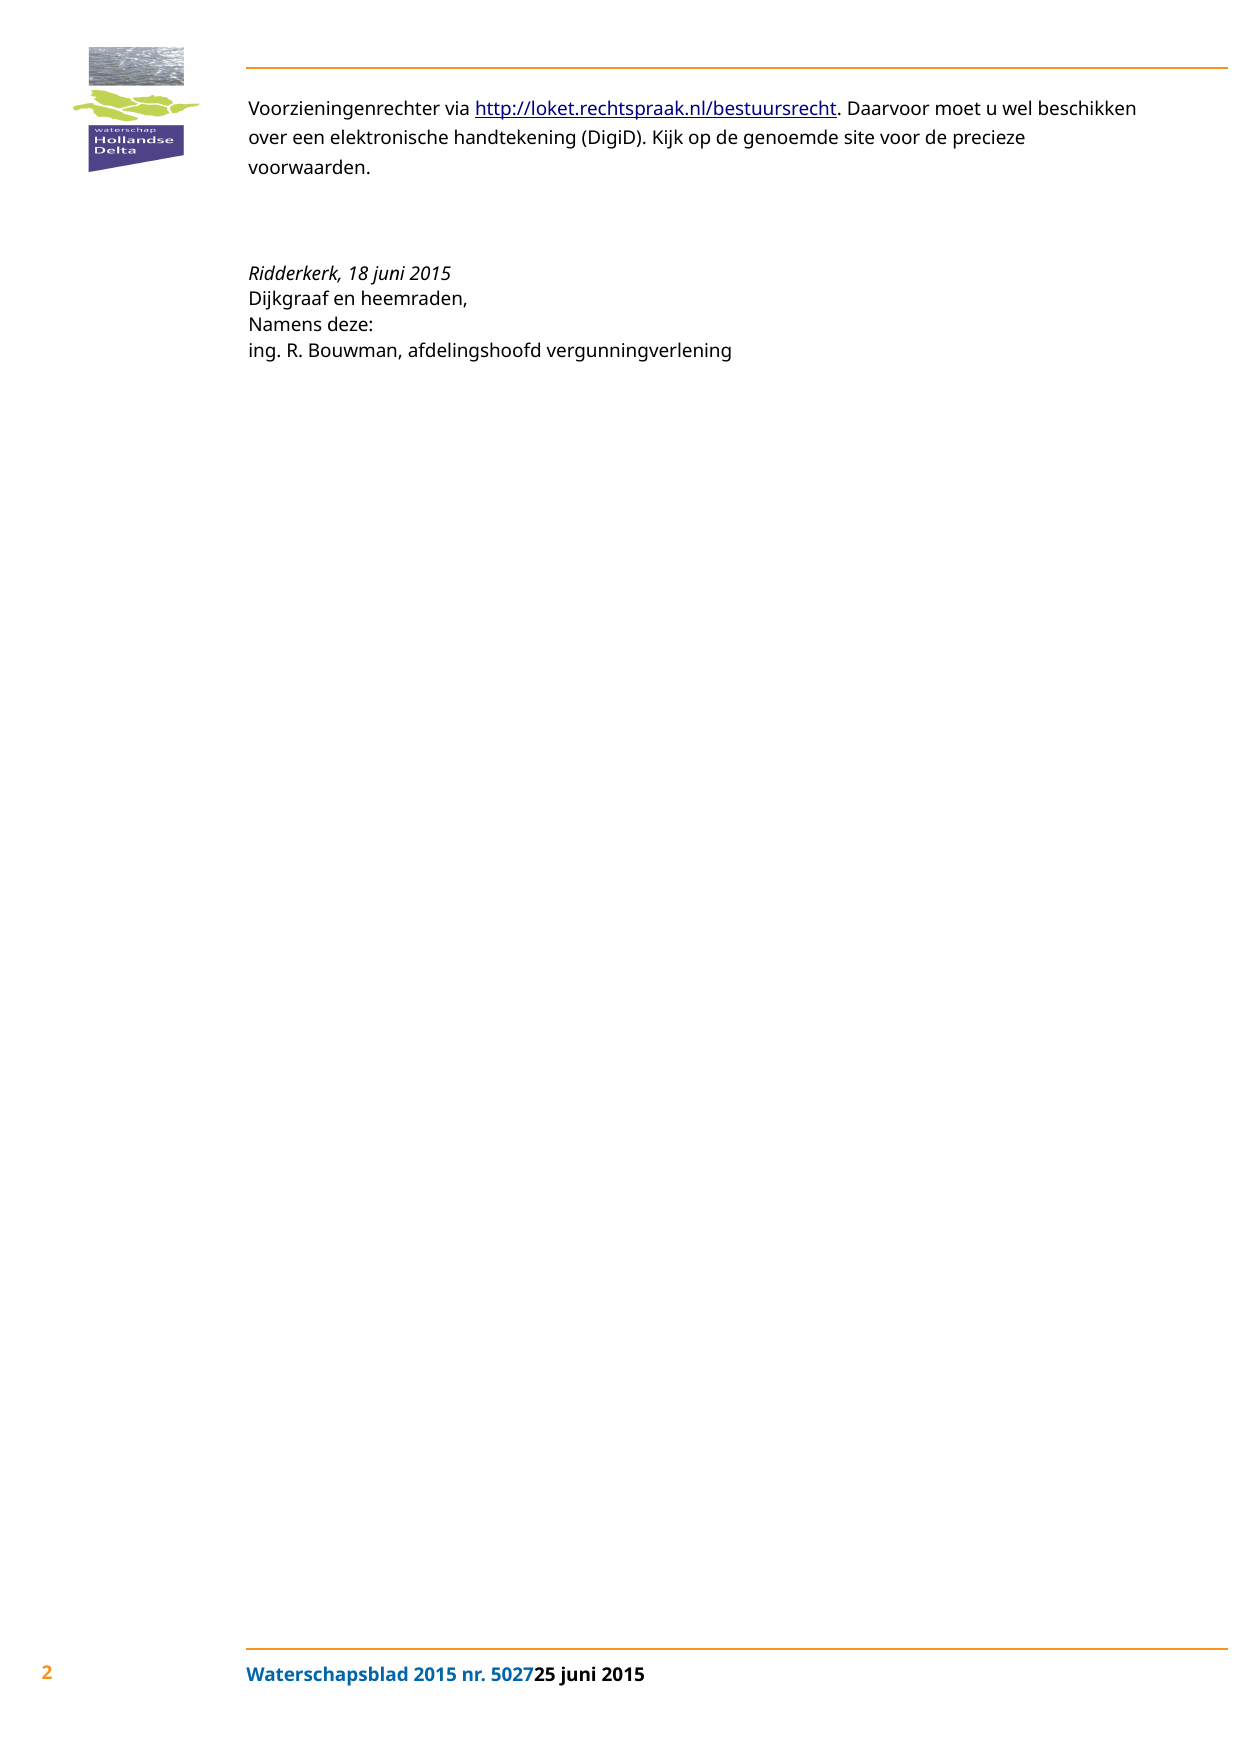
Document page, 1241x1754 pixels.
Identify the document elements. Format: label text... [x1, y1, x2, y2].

text Voorzieningenrechter via http://loket.rechtspraak.nl/bestuursrecht. Daarvoor moet u wel beschikken over een elektronische handtekening (DigiD). Kijk op de genoemde site voor de precieze voorwaarden. [248, 95, 1152, 180]
picture [41, 47, 231, 172]
text Namens deze: [248, 311, 1152, 337]
text Dijkgraaf en heemraden, [248, 285, 1152, 311]
text ing. R. Bouwman, afdelingshoofd vergunningverlening [248, 337, 1152, 363]
text Ridderkerk, 18 juni 2015 [248, 260, 1152, 285]
